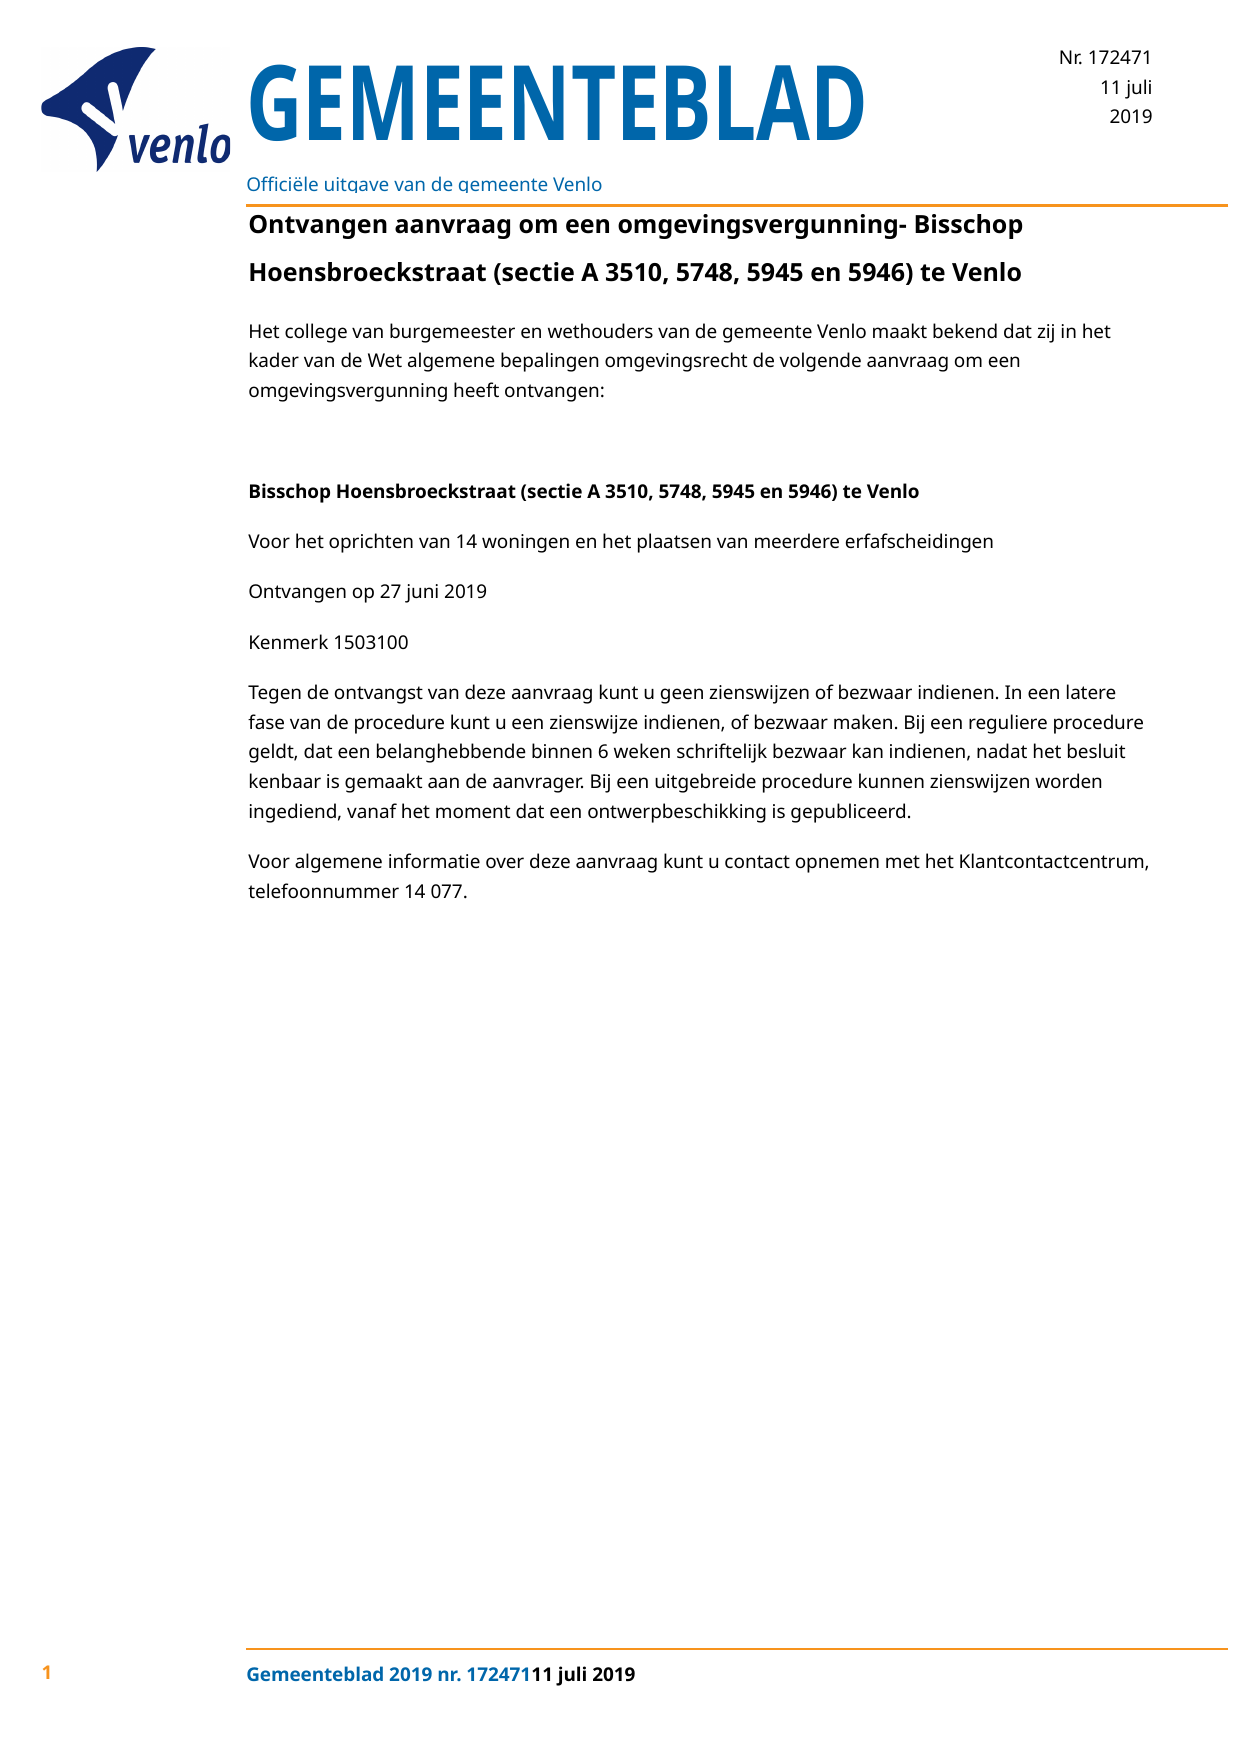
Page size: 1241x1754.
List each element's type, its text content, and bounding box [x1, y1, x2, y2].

text Kenmerk 1503100 [248, 629, 1152, 655]
text Voor algemene informatie over deze aanvraag kunt u contact opnemen met het Klantcontactcentrum, telefoonnummer 14 077. [248, 848, 1152, 904]
picture [41, 47, 231, 172]
text Ontvangen aanvraag om een omgevingsvergunning- Bisschop Hoensbroeckstraat (sectie A 3510, 5748, 5945 en 5946) te Venlo [248, 207, 1152, 288]
text Bisschop Hoensbroeckstraat (sectie A 3510, 5748, 5945 en 5946) te Venlo [248, 478, 1152, 504]
text Het college van burgemeester en wethouders van de gemeente Venlo maakt bekend dat zij in het kader van de Wet algemene bepalingen omgevingsrecht de volgende aanvraag om een omgevingsvergunning heeft ontvangen: [248, 318, 1152, 403]
text Voor het oprichten van 14 woningen en het plaatsen van meerdere erfafscheidingen [248, 528, 1152, 554]
text Ontvangen op 27 juni 2019 [248, 579, 1152, 604]
text Tegen de ontvangst van deze aanvraag kunt u geen zienswijzen of bezwaar indienen. In een latere fase van de procedure kunt u een zienswijze indienen, of bezwaar maken. Bij een reguliere procedure geldt, dat een belanghebbende binnen 6 weken schriftelijk bezwaar kan indienen, nadat het besluit kenbaar is gemaakt aan de aanvrager. Bij een uitgebreide procedure kunnen zienswijzen worden ingediend, vanaf het moment dat een ontwerpbeschikking is gepubliceerd. [248, 679, 1152, 824]
